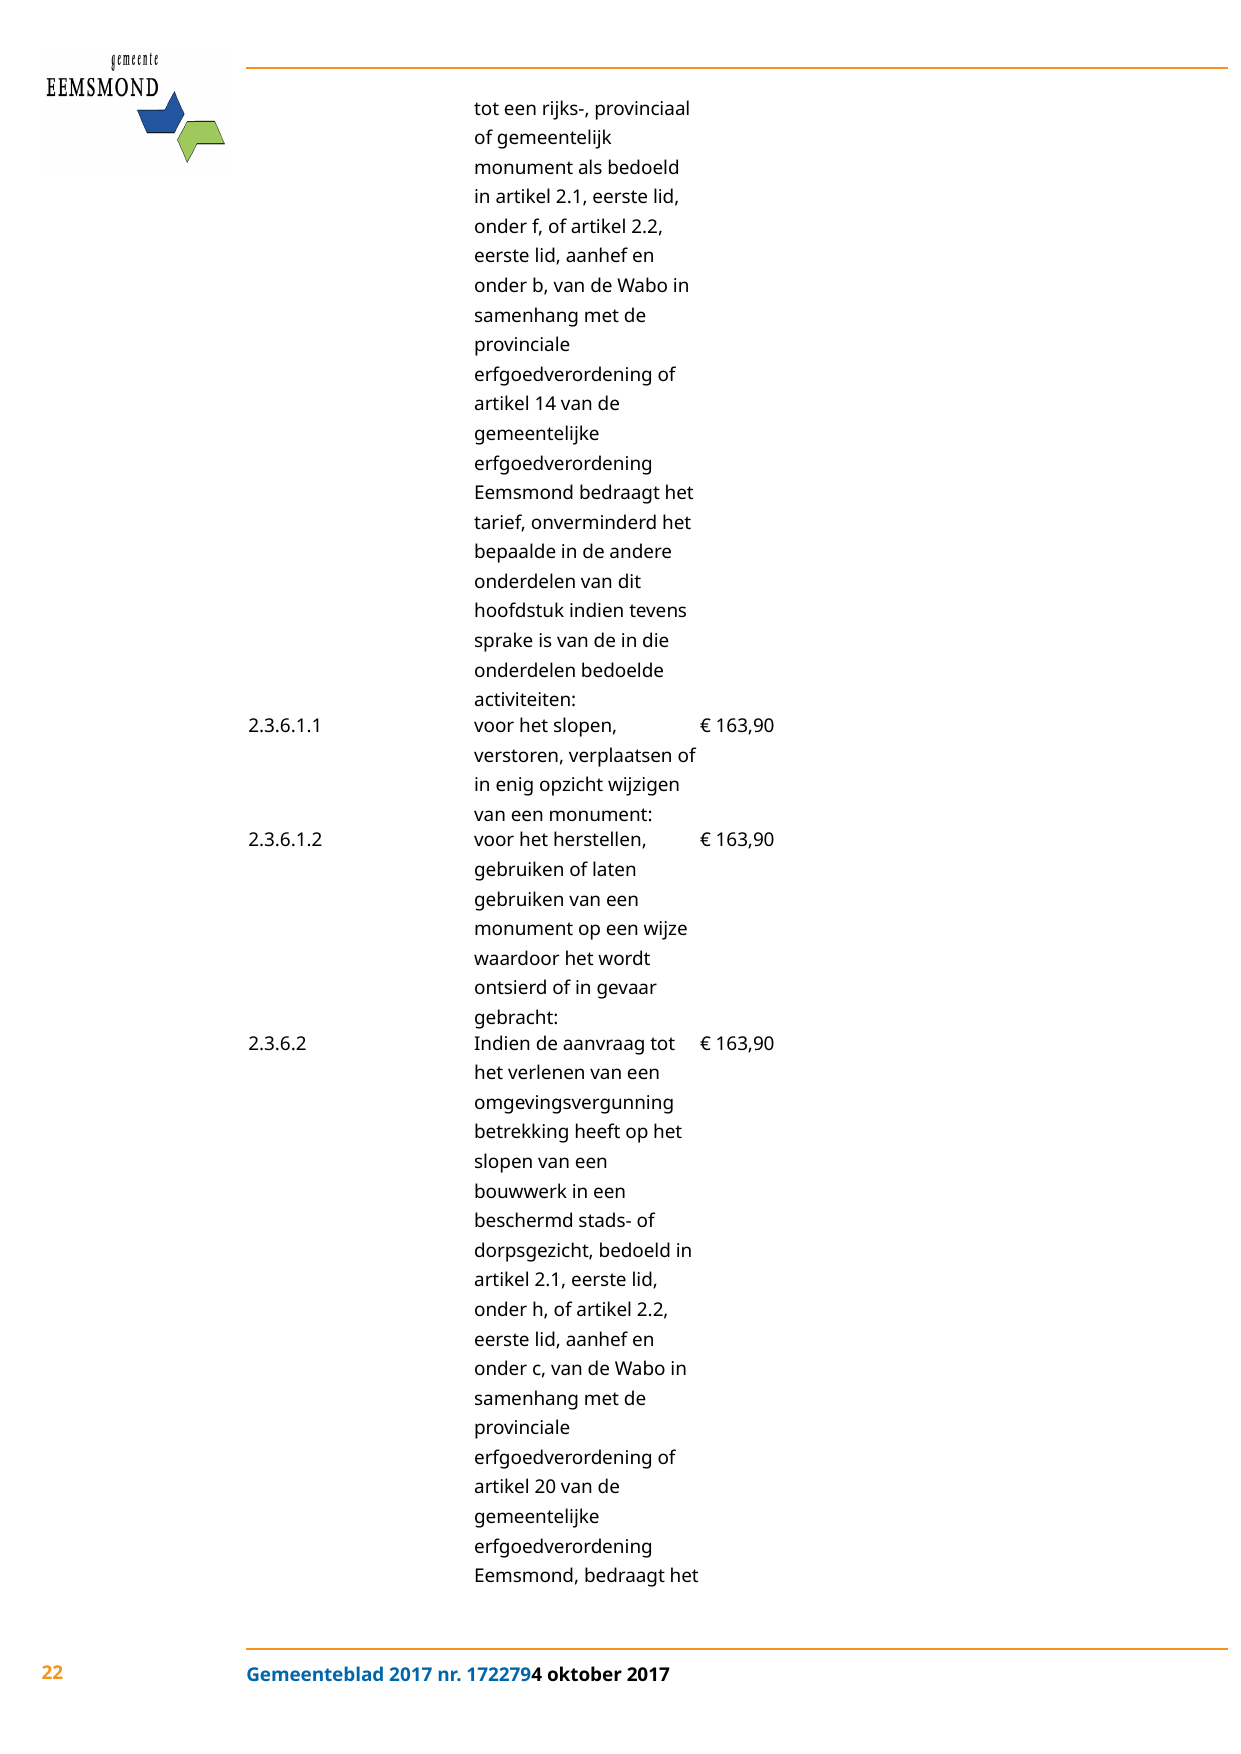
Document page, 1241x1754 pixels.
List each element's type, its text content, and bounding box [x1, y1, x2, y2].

table_cell Indien de aanvraag tot het verlenen van een omgevingsvergunning betrekking heeft op het slopen van een bouwwerk in een beschermd stads- of dorpsgezicht, bedoeld in artikel 2.1, eerste lid, onder h, of artikel 2.2, eerste lid, aanhef en onder c, van de Wabo in samenhang met de provinciale erfgoedverordening of artikel 20 van de gemeentelijke erfgoedverordening Eemsmond, bedraagt het [474, 1030, 700, 1588]
table_cell 2.3.6.1.2 [248, 827, 474, 1030]
table_cell € 163,90 [700, 712, 926, 827]
table_cell 2.3.6.1.1 [248, 712, 474, 827]
table_cell [248, 95, 474, 712]
table_cell voor het herstellen, gebruiken of laten gebruiken van een monument op een wijze waardoor het wordt ontsierd of in gevaar gebracht: [474, 827, 700, 1030]
table_cell [700, 95, 926, 712]
table_cell 2.3.6.2 [248, 1030, 474, 1588]
table_cell tot een rijks-, provinciaal of gemeentelijk monument als bedoeld in artikel 2.1, eerste lid, onder f, of artikel 2.2, eerste lid, aanhef en onder b, van de Wabo in samenhang met de provinciale erfgoedverordening of artikel 14 van de gemeentelijke erfgoedverordening Eemsmond bedraagt het tarief, onverminderd het bepaalde in de andere onderdelen van dit hoofdstuk indien tevens sprake is van de in die onderdelen bedoelde activiteiten: [474, 95, 700, 712]
table_cell € 163,90 [700, 827, 926, 1030]
table_cell € 163,90 [700, 1030, 926, 1588]
table_cell voor het slopen, verstoren, verplaatsen of in enig opzicht wijzigen van een monument: [474, 712, 700, 827]
picture [41, 47, 231, 172]
